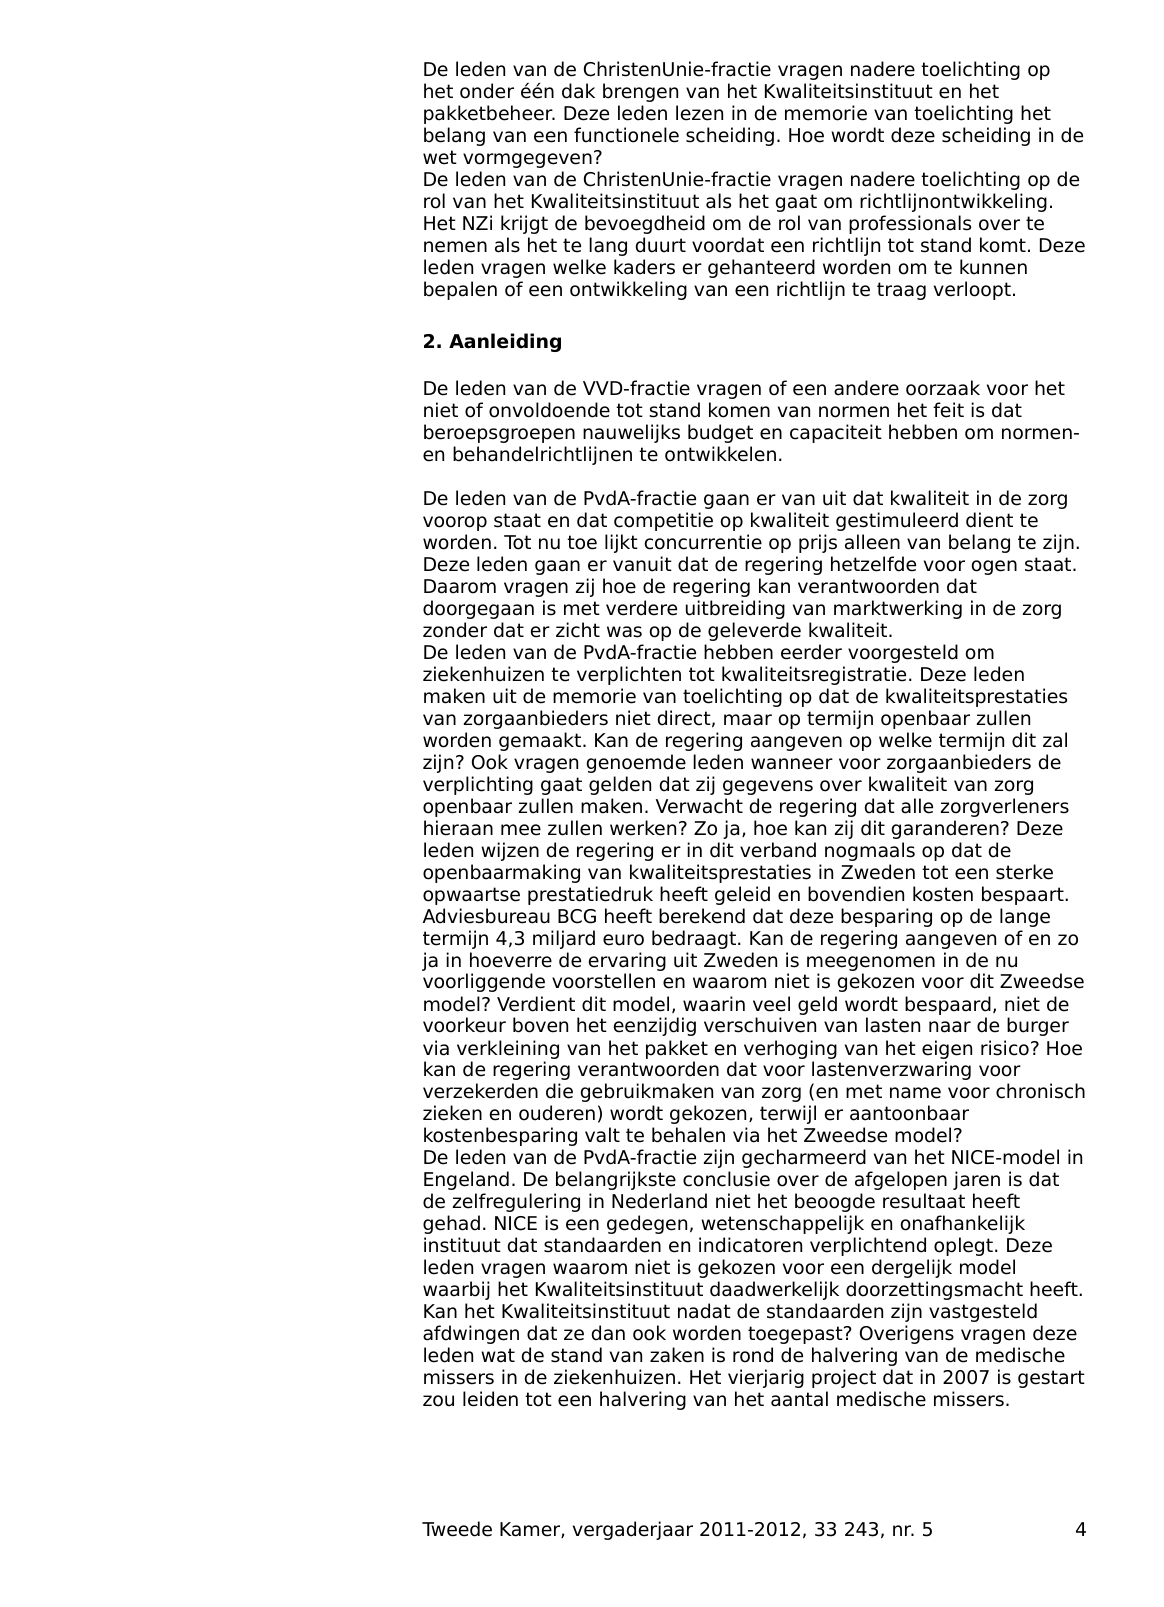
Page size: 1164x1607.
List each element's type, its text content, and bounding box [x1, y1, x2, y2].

text De leden van de ChristenUnie-fractie vragen nadere toelichting op de rol van het Kwaliteitsinstituut als het gaat om richtlijnontwikkeling. Het NZi krijgt de bevoegdheid om de rol van professionals over te nemen als het te lang duurt voordat een richtlijn tot stand komt. Deze leden vragen welke kaders er gehanteerd worden om te kunnen bepalen of een ontwikkeling van een richtlijn te traag verloopt. [422, 169, 1087, 301]
text De leden van de ChristenUnie-fractie vragen nadere toelichting op het onder één dak brengen van het Kwaliteitsinstituut en het pakketbeheer. Deze leden lezen in de memorie van toelichting het belang van een functionele scheiding. Hoe wordt deze scheiding in de wet vormgegeven? [422, 59, 1087, 169]
text De leden van de PvdA-fractie gaan er van uit dat kwaliteit in de zorg voorop staat en dat competitie op kwaliteit gestimuleerd dient te worden. Tot nu toe lijkt concurrentie op prijs alleen van belang te zijn. Deze leden gaan er vanuit dat de regering hetzelfde voor ogen staat. Daarom vragen zij hoe de regering kan verantwoorden dat doorgegaan is met verdere uitbreiding van marktwerking in de zorg zonder dat er zicht was op de geleverde kwaliteit. [422, 488, 1087, 642]
text De leden van de PvdA-fractie hebben eerder voorgesteld om ziekenhuizen te verplichten tot kwaliteitsregistratie. Deze leden maken uit de memorie van toelichting op dat de kwaliteitsprestaties van zorgaanbieders niet direct, maar op termijn openbaar zullen worden gemaakt. Kan de regering aangeven op welke termijn dit zal zijn? Ook vragen genoemde leden wanneer voor zorgaanbieders de verplichting gaat gelden dat zij gegevens over kwaliteit van zorg openbaar zullen maken. Verwacht de regering dat alle zorgverleners hieraan mee zullen werken? Zo ja, hoe kan zij dit garanderen? Deze leden wijzen de regering er in dit verband nogmaals op dat de openbaarmaking van kwaliteitsprestaties in Zweden tot een sterke opwaartse prestatiedruk heeft geleid en bovendien kosten bespaart. Adviesbureau BCG heeft berekend dat deze besparing op de lange termijn 4,3 miljard euro bedraagt. Kan de regering aangeven of en zo ja in hoeverre de ervaring uit Zweden is meegenomen in de nu voorliggende voorstellen en waarom niet is gekozen voor dit Zweedse model? Verdient dit model, waarin veel geld wordt bespaard, niet de voorkeur boven het eenzijdig verschuiven van lasten naar de burger via verkleining van het pakket en verhoging van het eigen risico? Hoe kan de regering verantwoorden dat voor lastenverzwaring voor verzekerden die gebruikmaken van zorg (en met name voor chronisch zieken en ouderen) wordt gekozen, terwijl er aantoonbaar kostenbesparing valt te behalen via het Zweedse model? [422, 642, 1087, 1147]
subtitle 2. Aanleiding [422, 331, 1087, 353]
text De leden van de VVD-fractie vragen of een andere oorzaak voor het niet of onvoldoende tot stand komen van normen het feit is dat beroepsgroepen nauwelijks budget en capaciteit hebben om normen- en behandelrichtlijnen te ontwikkelen. [422, 378, 1087, 466]
text De leden van de PvdA-fractie zijn gecharmeerd van het NICE-model in Engeland. De belangrijkste conclusie over de afgelopen jaren is dat de zelfregulering in Nederland niet het beoogde resultaat heeft gehad. NICE is een gedegen, wetenschappelijk en onafhankelijk instituut dat standaarden en indicatoren verplichtend oplegt. Deze leden vragen waarom niet is gekozen voor een dergelijk model waarbij het Kwaliteitsinstituut daadwerkelijk doorzettingsmacht heeft. Kan het Kwaliteitsinstituut nadat de standaarden zijn vastgesteld afdwingen dat ze dan ook worden toegepast? Overigens vragen deze leden wat de stand van zaken is rond de halvering van de medische missers in de ziekenhuizen. Het vierjarig project dat in 2007 is gestart zou leiden tot een halvering van het aantal medische missers. [422, 1147, 1087, 1411]
